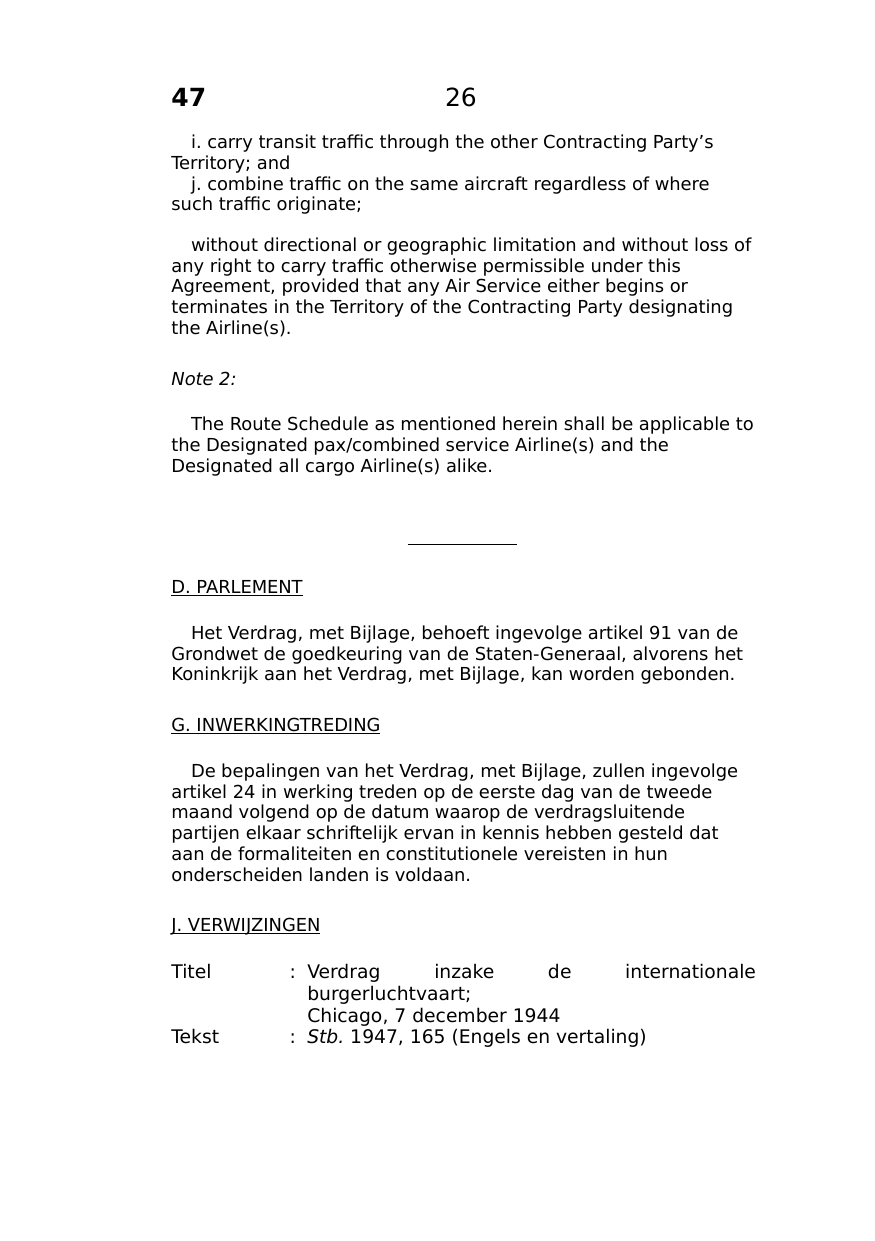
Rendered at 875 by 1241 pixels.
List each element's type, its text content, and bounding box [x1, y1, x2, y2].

subtitle G. INWERKINGTREDING [171, 715, 756, 736]
text without directional or geographic limitation and without loss of any right to carry traffic otherwise permissible under this Agreement, provided that any Air Service either begins or terminates in the Territory of the Contracting Party designating the Airline(s). [171, 235, 756, 338]
text j. combine traffic on the same aircraft regardless of where such traffic originate; [171, 173, 756, 215]
subtitle D. PARLEMENT [171, 577, 756, 598]
subtitle J. VERWIJZINGEN [171, 915, 756, 936]
subtitle Note 2: [171, 368, 756, 389]
text i. carry transit traffic through the other Contracting Party’s Territory; and [171, 132, 756, 173]
table_cell Stb. 1947, 165 (Engels en vertaling) [307, 1026, 756, 1048]
table_cell : [289, 1026, 307, 1048]
text Het Verdrag, met Bijlage, behoeft ingevolge artikel 91 van de Grondwet de goedkeuring van de Staten-Generaal, alvorens het Koninkrijk aan het Verdrag, met Bijlage, kan worden gebonden. [171, 623, 756, 685]
text De bepalingen van het Verdrag, met Bijlage, zullen ingevolge artikel 24 in werking treden op de eerste dag van de tweede maand volgend op de datum waarop de verdragsluitende partijen elkaar schriftelijk ervan in kennis hebben gesteld dat aan de formaliteiten en constitutionele vereisten in hun onderscheiden landen is voldaan. [171, 761, 756, 885]
text The Route Schedule as mentioned herein shall be applicable to the Designated pax/combined service Airline(s) and the Designated all cargo Airline(s) alike. [171, 414, 756, 476]
table_header Verdrag inzake de internationale burgerluchtvaart; Chicago, 7 december 1944 [307, 961, 756, 1026]
table_cell Tekst [171, 1026, 289, 1048]
table_header Titel [171, 961, 289, 1026]
table_header : [289, 961, 307, 1026]
